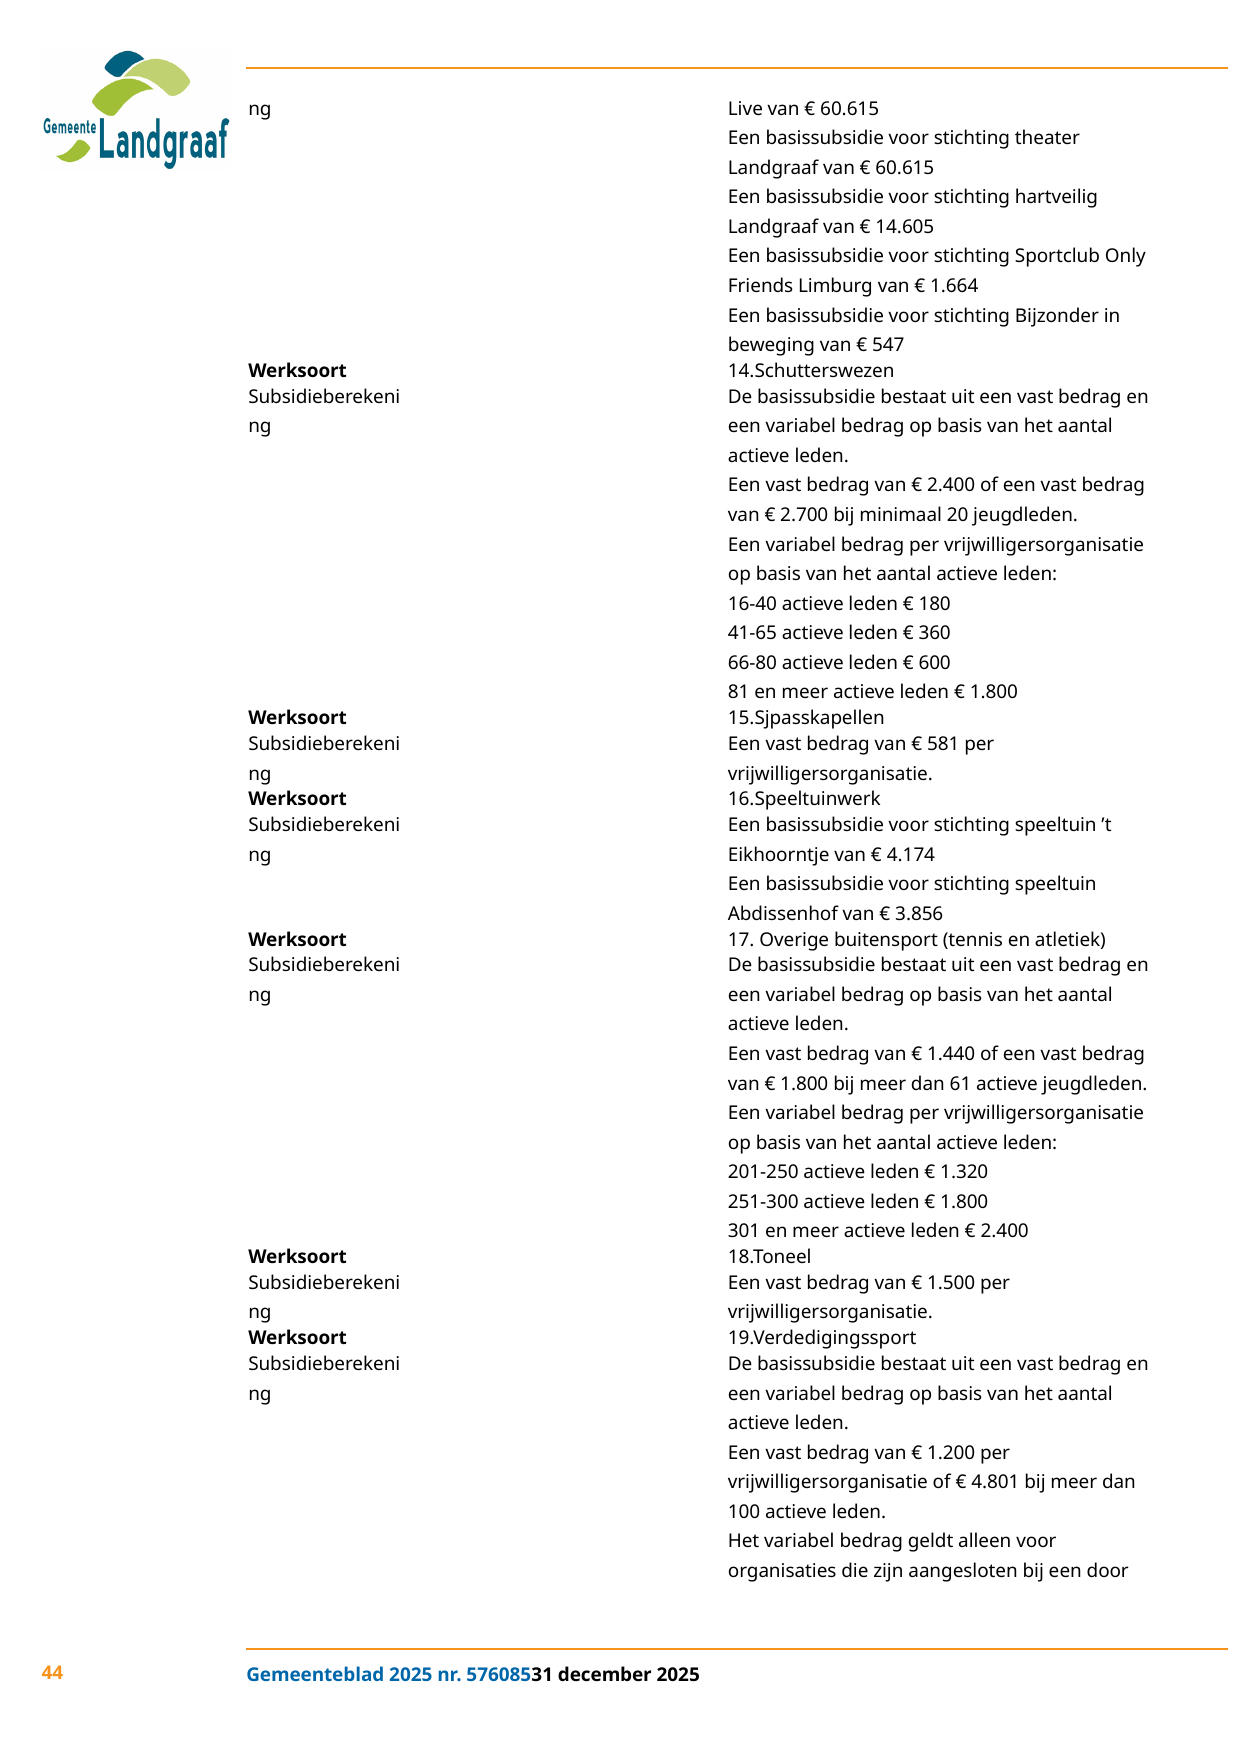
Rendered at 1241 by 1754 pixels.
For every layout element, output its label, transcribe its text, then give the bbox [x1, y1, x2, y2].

table_cell Werksoort [248, 786, 408, 811]
table_cell Een basissubsidie voor stichting speeltuin ’t Eikhoorntje van € 4.174 Een basissubsidie voor stichting speeltuin Abdissenhof van € 3.856 [728, 811, 1152, 926]
table_cell Subsidieberekening [248, 730, 408, 786]
table_cell [568, 1350, 728, 1583]
table_cell De basissubsidie bestaat uit een vast bedrag en een variabel bedrag op basis van het aantal actieve leden. Een vast bedrag van € 1.440 of een vast bedrag van € 1.800 bij meer dan 61 actieve jeugdleden. Een variabel bedrag per vrijwilligersorganisatie op basis van het aantal actieve leden: 201-250 actieve leden € 1.320 251-300 actieve leden € 1.800 301 en meer actieve leden € 2.400 [728, 951, 1152, 1243]
table_cell [408, 786, 568, 811]
table_cell [408, 1244, 568, 1269]
table_cell Subsidieberekening [248, 1350, 408, 1583]
table_cell Een vast bedrag van € 1.500 per vrijwilligersorganisatie. [728, 1269, 1152, 1324]
table_cell De basissubsidie bestaat uit een vast bedrag en een variabel bedrag op basis van het aantal actieve leden. Een vast bedrag van € 1.200 per vrijwilligersorganisatie of € 4.801 bij meer dan 100 actieve leden. Het variabel bedrag geldt alleen voor organisaties die zijn aangesloten bij een door [728, 1350, 1152, 1583]
table_cell 19.Verdedigingssport [728, 1325, 1152, 1350]
table_cell Live van € 60.615 Een basissubsidie voor stichting theater Landgraaf van € 60.615 Een basissubsidie voor stichting hartveilig Landgraaf van € 14.605 Een basissubsidie voor stichting Sportclub Only Friends Limburg van € 1.664 Een basissubsidie voor stichting Bijzonder in beweging van € 547 [728, 95, 1152, 357]
table_cell Subsidieberekening [248, 811, 408, 926]
table_cell [408, 730, 568, 786]
table_cell [568, 383, 728, 704]
table_cell [568, 357, 728, 383]
table_cell Werksoort [248, 1244, 408, 1269]
table_cell [408, 1269, 568, 1324]
table_cell [408, 705, 568, 730]
table_cell [408, 811, 568, 926]
table_cell [568, 1244, 728, 1269]
table_cell Werksoort [248, 357, 408, 383]
table_cell [568, 95, 728, 357]
table_cell 18.Toneel [728, 1244, 1152, 1269]
table_cell Werksoort [248, 705, 408, 730]
table_cell Een vast bedrag van € 581 per vrijwilligersorganisatie. [728, 730, 1152, 786]
table_cell [568, 811, 728, 926]
table_cell Subsidieberekening [248, 383, 408, 704]
table_cell [568, 786, 728, 811]
table_cell [568, 1325, 728, 1350]
table_cell [568, 730, 728, 786]
table_cell Subsidieberekening [248, 951, 408, 1243]
table_cell [408, 1350, 568, 1583]
table_cell Werksoort [248, 1325, 408, 1350]
table_cell [408, 357, 568, 383]
table_cell De basissubsidie bestaat uit een vast bedrag en een variabel bedrag op basis van het aantal actieve leden. Een vast bedrag van € 2.400 of een vast bedrag van € 2.700 bij minimaal 20 jeugdleden. Een variabel bedrag per vrijwilligersorganisatie op basis van het aantal actieve leden: 16-40 actieve leden € 180 41-65 actieve leden € 360 66-80 actieve leden € 600 81 en meer actieve leden € 1.800 [728, 383, 1152, 704]
table_cell [568, 926, 728, 951]
table_cell [408, 95, 568, 357]
table_cell ng [248, 95, 408, 357]
table_cell [408, 951, 568, 1243]
table_cell 14.Schutterswezen [728, 357, 1152, 383]
table_cell [408, 383, 568, 704]
picture [41, 47, 231, 172]
table_cell [408, 926, 568, 951]
table_cell [408, 1325, 568, 1350]
table_cell [568, 951, 728, 1243]
table_cell 15.Sjpasskapellen [728, 705, 1152, 730]
table_cell [568, 705, 728, 730]
table_cell [568, 1269, 728, 1324]
table_cell Subsidieberekening [248, 1269, 408, 1324]
table_cell 17. Overige buitensport (tennis en atletiek) [728, 926, 1152, 951]
table_cell 16.Speeltuinwerk [728, 786, 1152, 811]
table_cell Werksoort [248, 926, 408, 951]
